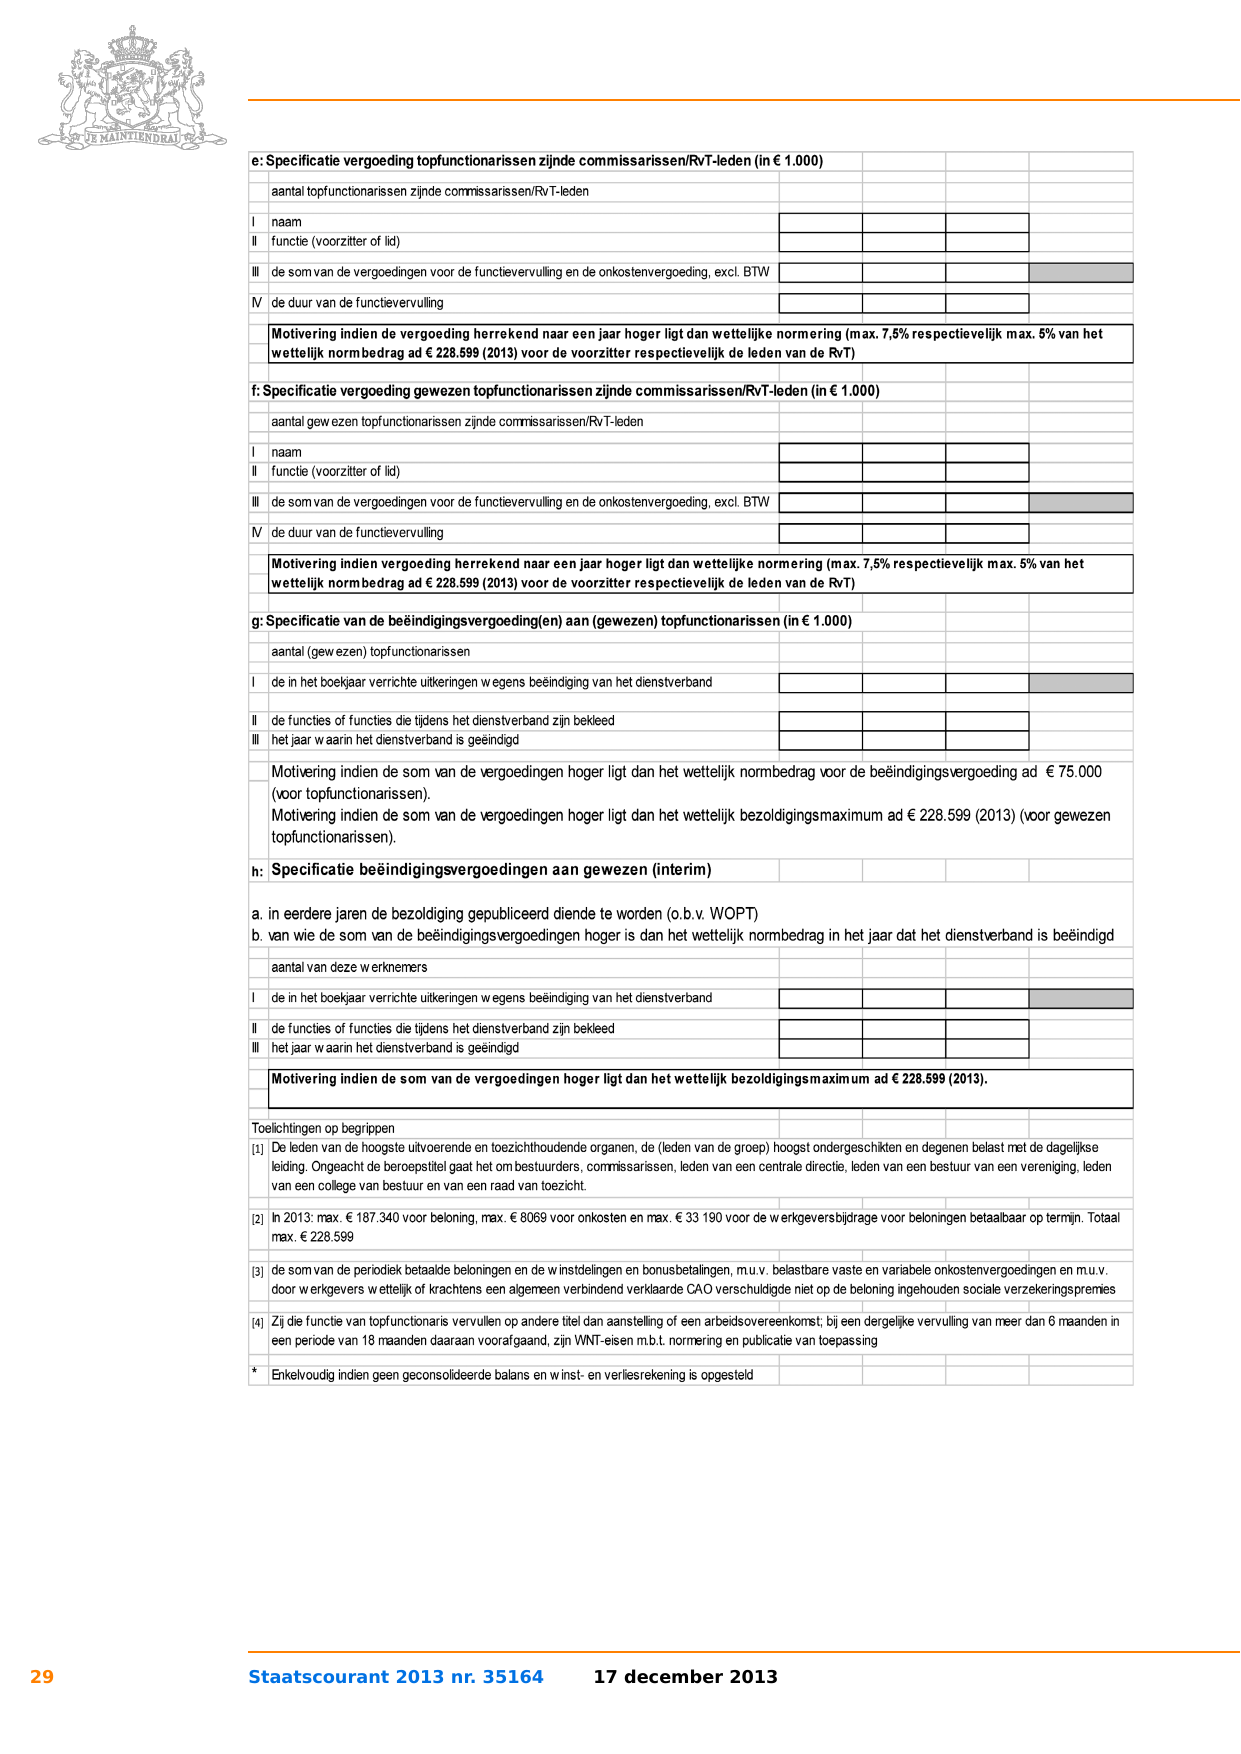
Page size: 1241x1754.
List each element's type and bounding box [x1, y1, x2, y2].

picture [248, 151, 1134, 1386]
picture [38, 25, 227, 150]
